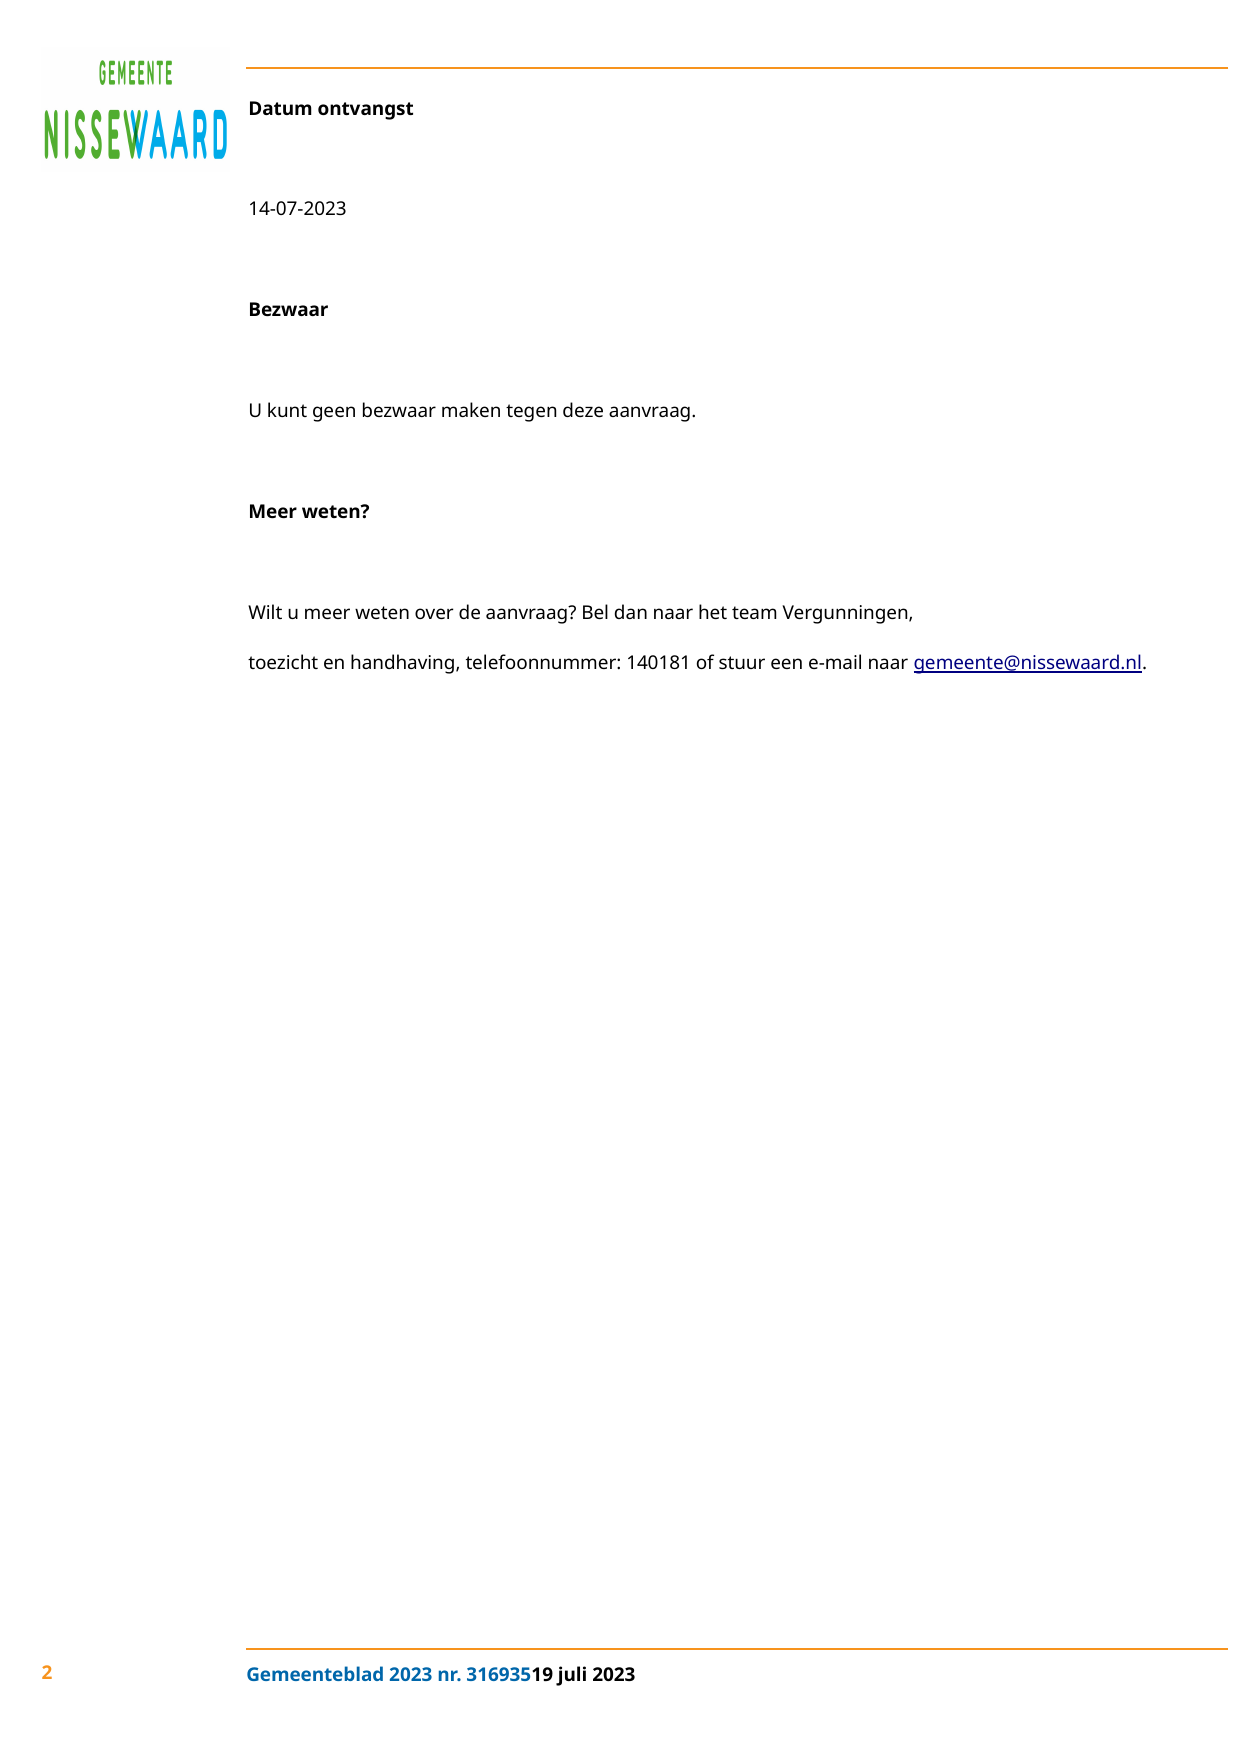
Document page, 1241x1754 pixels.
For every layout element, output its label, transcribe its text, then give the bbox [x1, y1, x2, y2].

picture [41, 47, 231, 172]
text U kunt geen bezwaar maken tegen deze aanvraag. [248, 397, 1152, 423]
text Wilt u meer weten over de aanvraag? Bel dan naar het team Vergunningen, [248, 599, 1152, 625]
text toezicht en handhaving, telefoonnummer: 140181 of stuur een e-mail naar gemeente@nissewaard.nl. [248, 649, 1152, 675]
text Meer weten? [248, 498, 1152, 524]
text Bezwaar [248, 296, 1152, 322]
text Datum ontvangst [248, 95, 1152, 121]
text 14-07-2023 [248, 196, 1152, 221]
